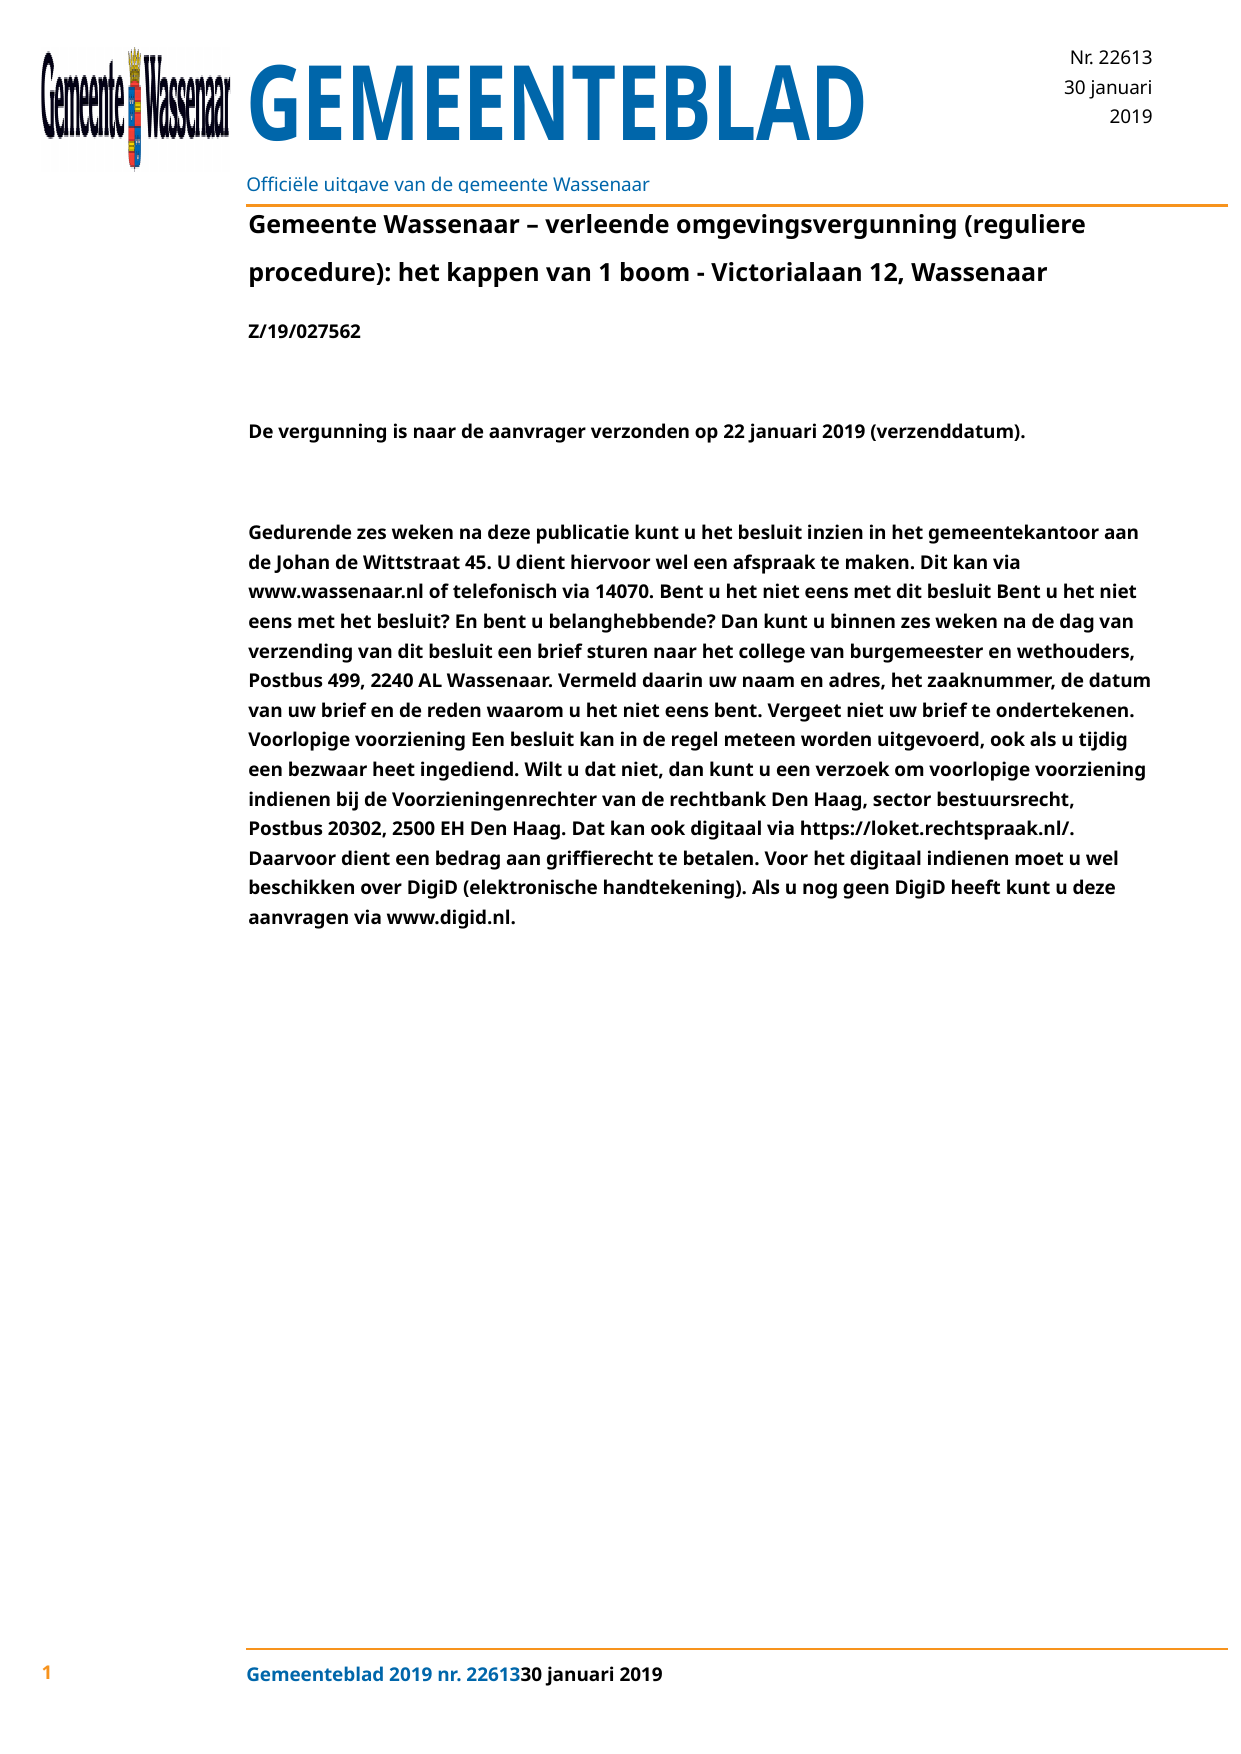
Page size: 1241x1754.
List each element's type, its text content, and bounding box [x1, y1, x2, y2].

picture [41, 47, 231, 172]
text Z/19/027562 [248, 318, 1152, 344]
text De vergunning is naar de aanvrager verzonden op 22 januari 2019 (verzenddatum). [248, 419, 1152, 444]
text Gedurende zes weken na deze publicatie kunt u het besluit inzien in het gemeentekantoor aan de Johan de Wittstraat 45. U dient hiervoor wel een afspraak te maken. Dit kan via www.wassenaar.nl of telefonisch via 14070. Bent u het niet eens met dit besluit Bent u het niet eens met het besluit? En bent u belanghebbende? Dan kunt u binnen zes weken na de dag van verzending van dit besluit een brief sturen naar het college van burgemeester en wethouders, Postbus 499, 2240 AL Wassenaar. Vermeld daarin uw naam en adres, het zaaknummer, de datum van uw brief en de reden waarom u het niet eens bent. Vergeet niet uw brief te ondertekenen. Voorlopige voorziening Een besluit kan in de regel meteen worden uitgevoerd, ook als u tijdig een bezwaar heet ingediend. Wilt u dat niet, dan kunt u een verzoek om voorlopige voorziening indienen bij de Voorzieningenrechter van de rechtbank Den Haag, sector bestuursrecht, Postbus 20302, 2500 EH Den Haag. Dat kan ook digitaal via https://loket.rechtspraak.nl/. Daarvoor dient een bedrag aan griffierecht te betalen. Voor het digitaal indienen moet u wel beschikken over DigiD (elektronische handtekening). Als u nog geen DigiD heeft kunt u deze aanvragen via www.digid.nl. [248, 519, 1152, 930]
text Gemeente Wassenaar – verleende omgevingsvergunning (reguliere procedure): het kappen van 1 boom - Victorialaan 12, Wassenaar [248, 207, 1152, 288]
